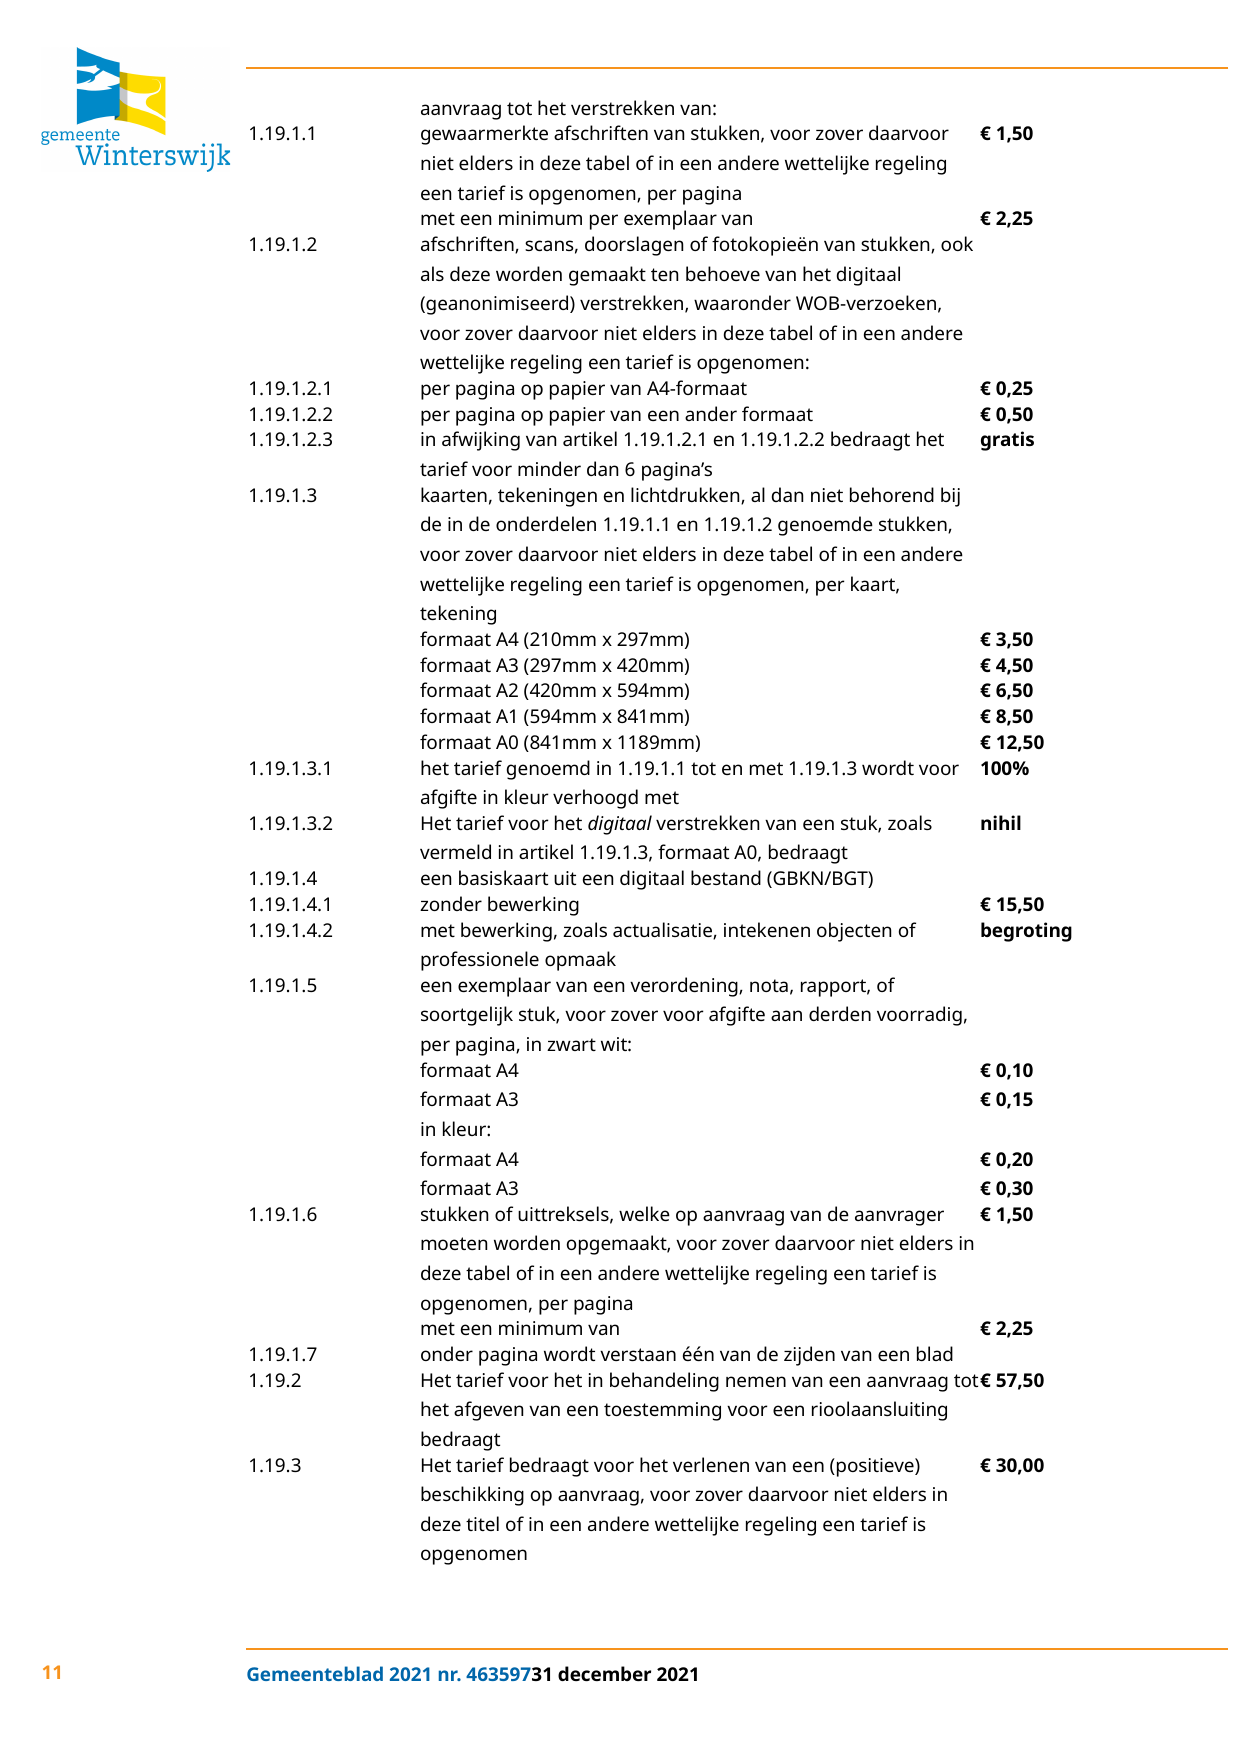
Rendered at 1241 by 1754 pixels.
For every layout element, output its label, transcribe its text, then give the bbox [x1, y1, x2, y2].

table_cell 1.19.1.3.1 [248, 755, 420, 810]
table_cell 1.19.1.6 [248, 1201, 420, 1316]
table_cell [980, 1341, 1152, 1367]
table_cell Het tarief bedraagt voor het verlenen van een (positieve) beschikking op aanvraag, voor zover daarvoor niet elders in deze titel of in een andere wettelijke regeling een tarief is opgenomen [420, 1452, 980, 1566]
table_cell € 1,50 [980, 1201, 1152, 1316]
table_cell 1.19.1.4.2 [248, 917, 420, 972]
table_cell met een minimum per exemplaar van [420, 205, 980, 231]
table_cell formaat A3 (297mm x 420mm) [420, 652, 980, 677]
table_cell formaat A0 (841mm x 1189mm) [420, 729, 980, 755]
table_cell [980, 482, 1152, 626]
table_cell € 0,25 [980, 375, 1152, 401]
table_cell nihil [980, 810, 1152, 865]
table_cell met een minimum van [420, 1316, 980, 1341]
table_cell € 4,50 [980, 652, 1152, 677]
table_cell formaat A1 (594mm x 841mm) [420, 703, 980, 729]
table_cell gewaarmerkte afschriften van stukken, voor zover daarvoor niet elders in deze tabel of in een andere wettelijke regeling een tarief is opgenomen, per pagina [420, 121, 980, 205]
table_cell per pagina op papier van A4-formaat [420, 375, 980, 401]
table_cell 1.19.2 [248, 1367, 420, 1452]
table_cell Het tarief voor het digitaal verstrekken van een stuk, zoals vermeld in artikel 1.19.1.3, formaat A0, bedraagt [420, 810, 980, 865]
table_cell 1.19.1.4 [248, 865, 420, 891]
table_cell begroting [980, 917, 1152, 972]
table_cell in afwijking van artikel 1.19.1.2.1 en 1.19.1.2.2 bedraagt het tarief voor minder dan 6 pagina’s [420, 427, 980, 482]
picture [41, 47, 231, 172]
table_cell € 8,50 [980, 703, 1152, 729]
table_cell 1.19.1.1 [248, 121, 420, 205]
table_cell € 57,50 [980, 1367, 1152, 1452]
table_cell € 3,50 [980, 626, 1152, 652]
table_cell [980, 231, 1152, 375]
table_cell € 30,00 [980, 1452, 1152, 1566]
table_cell onder pagina wordt verstaan één van de zijden van een blad [420, 1341, 980, 1367]
table_cell € 2,25 [980, 1316, 1152, 1341]
table_cell per pagina op papier van een ander formaat [420, 401, 980, 427]
table_cell 1.19.3 [248, 1452, 420, 1566]
table_cell 1.19.1.2.3 [248, 427, 420, 482]
table_cell [248, 1316, 420, 1341]
table_cell [248, 703, 420, 729]
table_cell [980, 972, 1152, 1057]
table_cell 1.19.1.5 [248, 972, 420, 1057]
table_cell 1.19.1.3 [248, 482, 420, 626]
table_cell 100% [980, 755, 1152, 810]
table_cell [248, 626, 420, 652]
table_cell 1.19.1.2.2 [248, 401, 420, 427]
table_cell € 0,10 € 0,15 € 0,20 € 0,30 [980, 1057, 1152, 1201]
table_cell het tarief genoemd in 1.19.1.1 tot en met 1.19.1.3 wordt voor afgifte in kleur verhoogd met [420, 755, 980, 810]
table_cell € 0,50 [980, 401, 1152, 427]
picture [225, 153, 231, 162]
table_cell [248, 205, 420, 231]
table_cell kaarten, tekeningen en lichtdrukken, al dan niet behorend bij de in de onderdelen 1.19.1.1 en 1.19.1.2 genoemde stukken, voor zover daarvoor niet elders in deze tabel of in een andere wettelijke regeling een tarief is opgenomen, per kaart, tekening [420, 482, 980, 626]
table_cell € 1,50 [980, 121, 1152, 205]
table_cell formaat A2 (420mm x 594mm) [420, 678, 980, 703]
table_cell afschriften, scans, doorslagen of fotokopieën van stukken, ook als deze worden gemaakt ten behoeve van het digitaal (geanonimiseerd) verstrekken, waaronder WOB-verzoeken, voor zover daarvoor niet elders in deze tabel of in een andere wettelijke regeling een tarief is opgenomen: [420, 231, 980, 375]
table_cell een basiskaart uit een digitaal bestand (GBKN/BGT) [420, 865, 980, 891]
table_cell Het tarief voor het in behandeling nemen van een aanvraag tot het afgeven van een toestemming voor een rioolaansluiting bedraagt [420, 1367, 980, 1452]
table_cell [248, 652, 420, 677]
table_cell 1.19.1.2.1 [248, 375, 420, 401]
table_cell € 12,50 [980, 729, 1152, 755]
table_cell [248, 1057, 420, 1201]
table_cell zonder bewerking [420, 891, 980, 917]
table_cell formaat A4 (210mm x 297mm) [420, 626, 980, 652]
table_cell 1.19.1.7 [248, 1341, 420, 1367]
table_cell € 15,50 [980, 891, 1152, 917]
table_cell € 2,25 [980, 205, 1152, 231]
table_cell stukken of uittreksels, welke op aanvraag van de aanvrager moeten worden opgemaakt, voor zover daarvoor niet elders in deze tabel of in een andere wettelijke regeling een tarief is opgenomen, per pagina [420, 1201, 980, 1316]
table_header [248, 95, 420, 121]
table_cell gratis [980, 427, 1152, 482]
table_cell een exemplaar van een verordening, nota, rapport, of soortgelijk stuk, voor zover voor afgifte aan derden voorradig, per pagina, in zwart wit: [420, 972, 980, 1057]
table_cell 1.19.1.2 [248, 231, 420, 375]
table_cell € 6,50 [980, 678, 1152, 703]
table_cell 1.19.1.3.2 [248, 810, 420, 865]
table_cell 1.19.1.4.1 [248, 891, 420, 917]
table_cell [248, 729, 420, 755]
table_cell formaat A4 formaat A3 in kleur: formaat A4 formaat A3 [420, 1057, 980, 1201]
table_cell [248, 678, 420, 703]
table_cell [980, 865, 1152, 891]
table_header aanvraag tot het verstrekken van: [420, 95, 980, 121]
table_cell met bewerking, zoals actualisatie, intekenen objecten of professionele opmaak [420, 917, 980, 972]
table_header [980, 95, 1152, 121]
